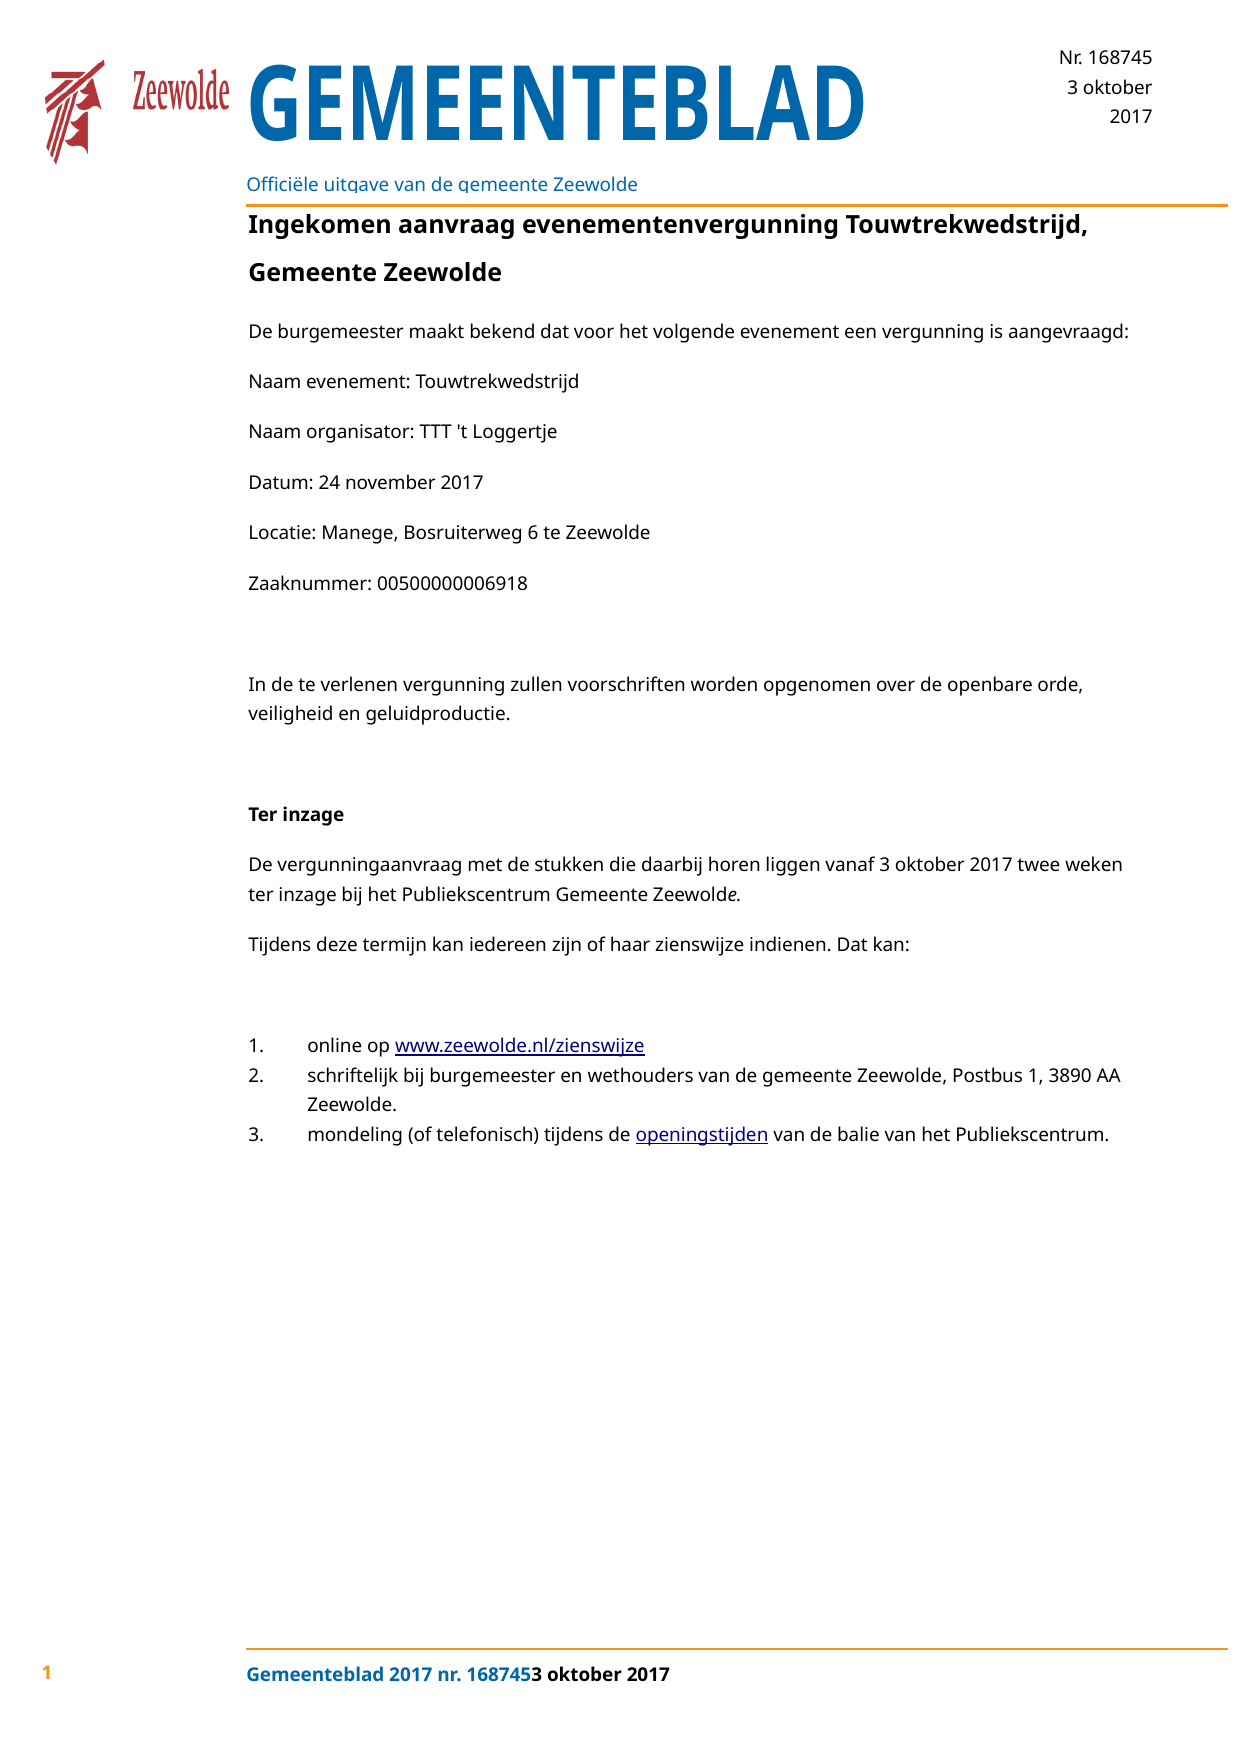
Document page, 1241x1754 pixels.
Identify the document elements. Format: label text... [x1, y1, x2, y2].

text Tijdens deze termijn kan iedereen zijn of haar zienswijze indienen. Dat kan: [248, 932, 1152, 957]
text Naam organisator: TTT 't Loggertje [248, 419, 1152, 444]
text Zaaknummer: 00500000006918 [248, 570, 1152, 596]
text Naam evenement: Touwtrekwedstrijd [248, 368, 1152, 394]
list schriftelijk bij burgemeester en wethouders van de gemeente Zeewolde, Postbus 1, 3890 AA Zeewolde. [248, 1062, 1152, 1117]
text In de te verlenen vergunning zullen voorschriften worden opgenomen over de openbare orde, veiligheid en geluidproductie. [248, 671, 1152, 726]
text Ter inzage [248, 801, 1152, 827]
text De burgemeester maakt bekend dat voor het volgende evenement een vergunning is aangevraagd: [248, 318, 1152, 344]
list mondeling (of telefonisch) tijdens de openingstijden van de balie van het Publiekscentrum. [248, 1121, 1152, 1147]
text Locatie: Manege, Bosruiterweg 6 te Zeewolde [248, 519, 1152, 545]
picture [41, 47, 231, 172]
text Ingekomen aanvraag evenementenvergunning Touwtrekwedstrijd, Gemeente Zeewolde [248, 207, 1152, 288]
text Datum: 24 november 2017 [248, 469, 1152, 495]
text De vergunningaanvraag met de stukken die daarbij horen liggen vanaf 3 oktober 2017 twee weken ter inzage bij het Publiekscentrum Gemeente Zeewolde. [248, 852, 1152, 907]
list online op www.zeewolde.nl/zienswijze [248, 1032, 1152, 1058]
